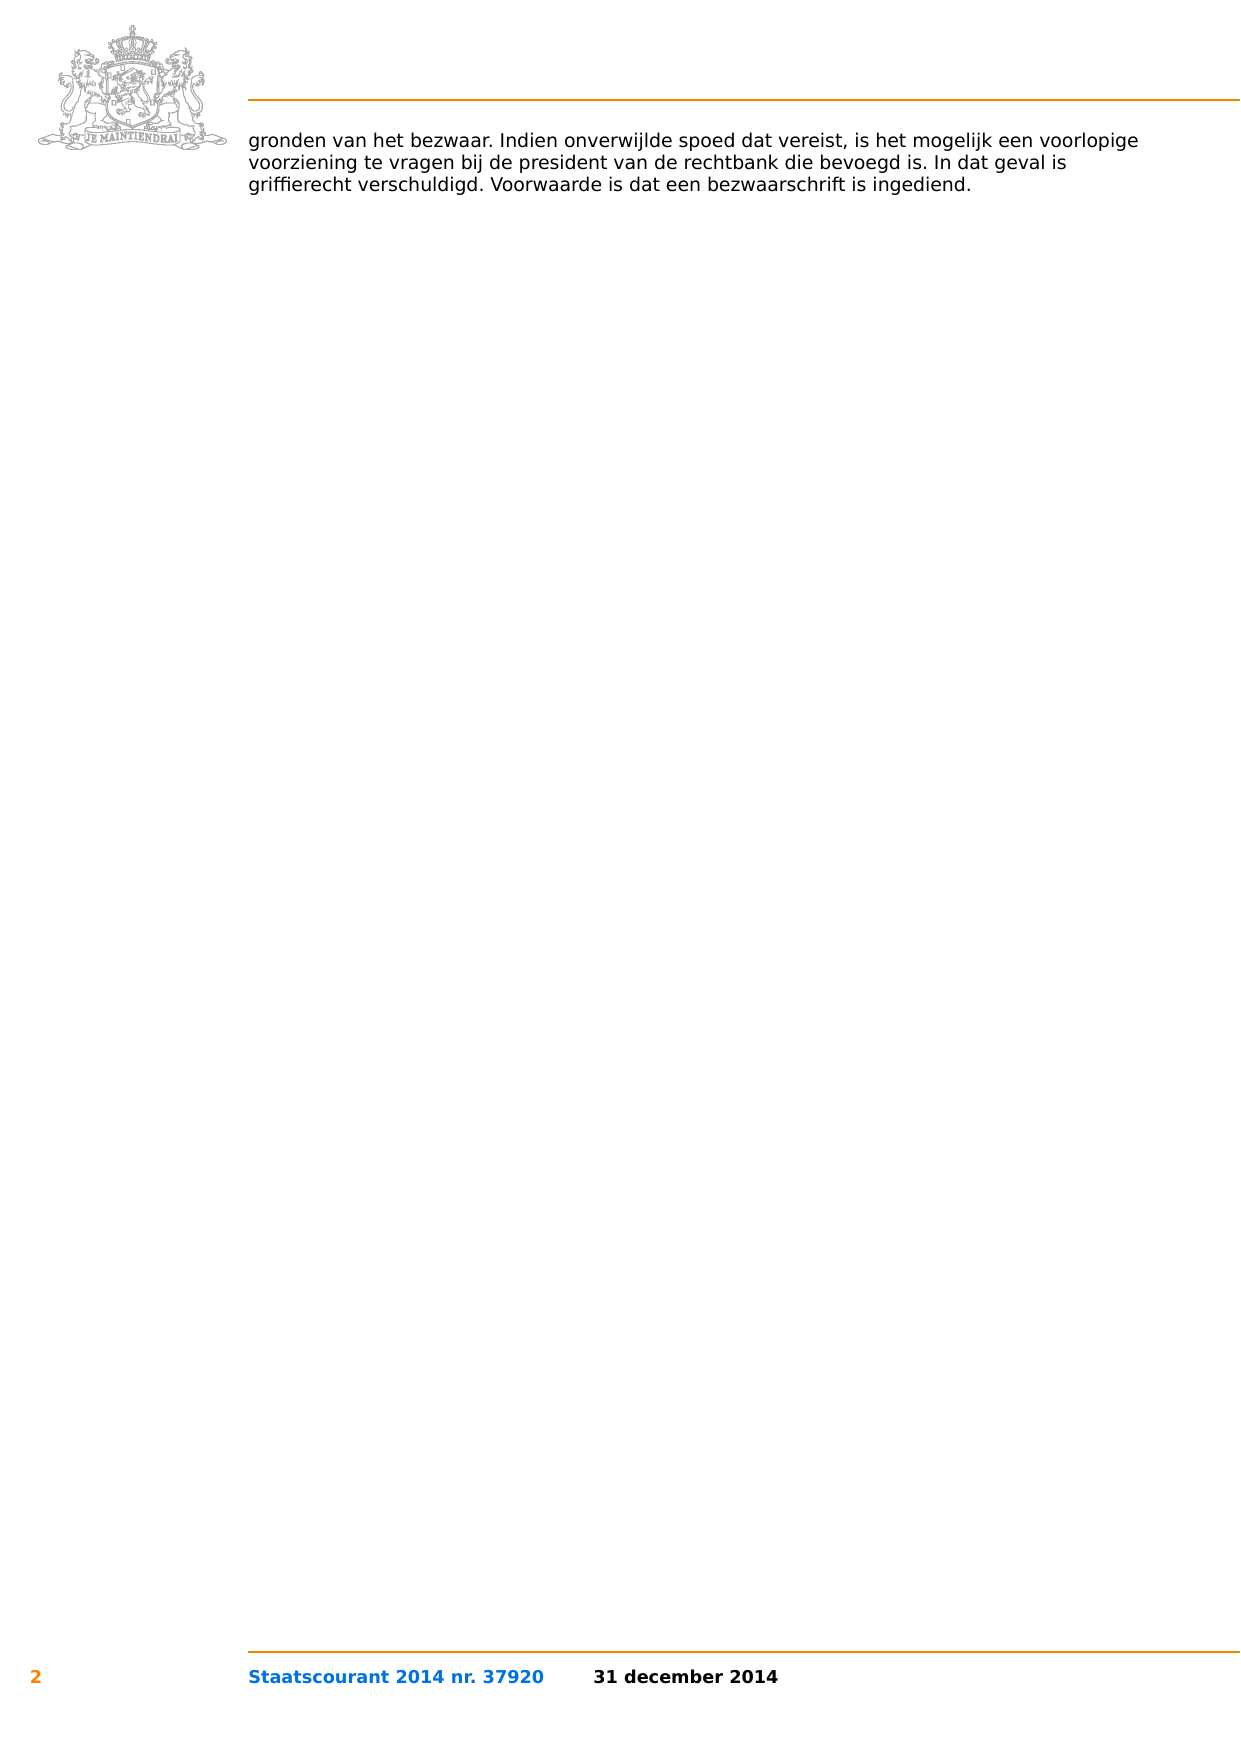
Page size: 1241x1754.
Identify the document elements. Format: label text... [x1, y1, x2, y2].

picture [38, 25, 227, 150]
text gronden van het bezwaar. Indien onverwijlde spoed dat vereist, is het mogelijk een voorlopige voorziening te vragen bij de president van de rechtbank die bevoegd is. In dat geval is griffierecht verschuldigd. Voorwaarde is dat een bezwaarschrift is ingediend. [248, 130, 1163, 196]
